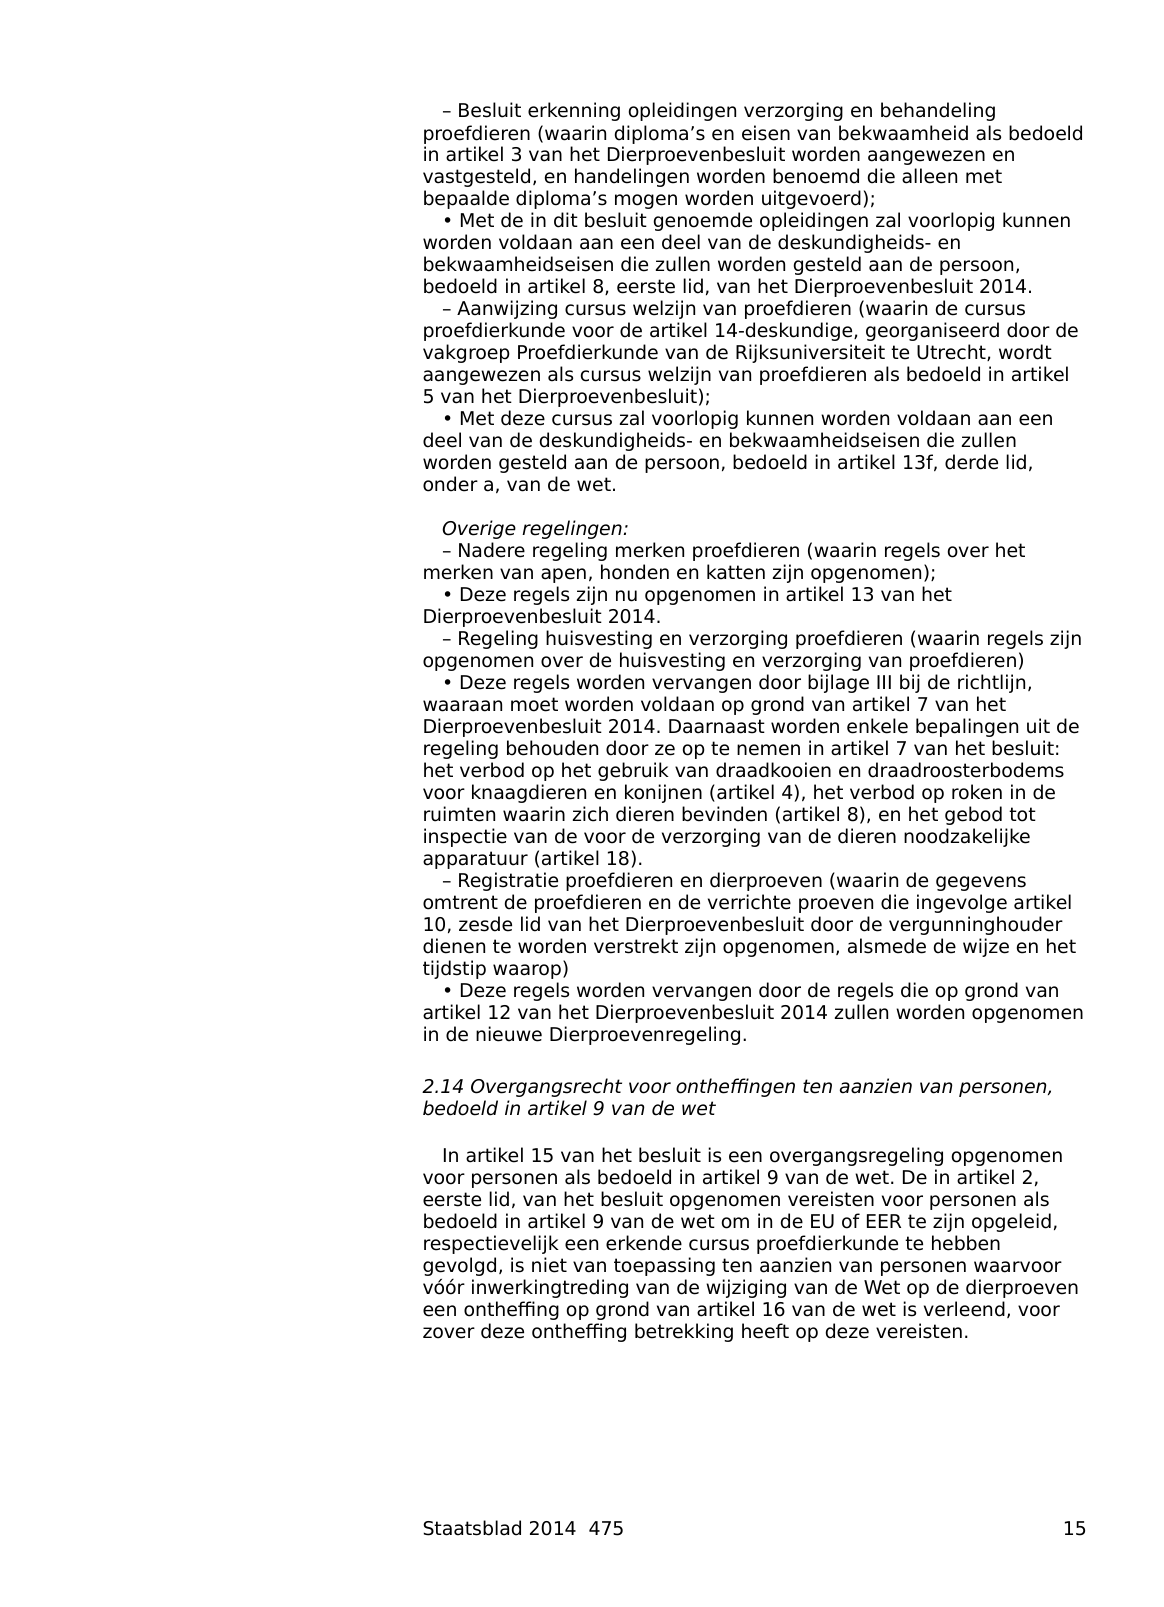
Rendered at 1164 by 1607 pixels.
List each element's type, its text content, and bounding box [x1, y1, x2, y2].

text • Deze regels worden vervangen door bijlage III bij de richtlijn, waaraan moet worden voldaan op grond van artikel 7 van het Dierproevenbesluit 2014. Daarnaast worden enkele bepalingen uit de regeling behouden door ze op te nemen in artikel 7 van het besluit: het verbod op het gebruik van draadkooien en draadroosterbodems voor knaagdieren en konijnen (artikel 4), het verbod op roken in de ruimten waarin zich dieren bevinden (artikel 8), en het gebod tot inspectie van de voor de verzorging van de dieren noodzakelijke apparatuur (artikel 18). [422, 672, 1087, 870]
text – Aanwijzing cursus welzijn van proefdieren (waarin de cursus proefdierkunde voor de artikel 14-deskundige, georganiseerd door de vakgroep Proefdierkunde van de Rijksuniversiteit te Utrecht, wordt aangewezen als cursus welzijn van proefdieren als bedoeld in artikel 5 van het Dierproevenbesluit); [422, 298, 1087, 408]
text Overige regelingen: [422, 518, 1087, 540]
text – Registratie proefdieren en dierproeven (waarin de gegevens omtrent de proefdieren en de verrichte proeven die ingevolge artikel 10, zesde lid van het Dierproevenbesluit door de vergunninghouder dienen te worden verstrekt zijn opgenomen, alsmede de wijze en het tijdstip waarop) [422, 870, 1087, 980]
text • Met de in dit besluit genoemde opleidingen zal voorlopig kunnen worden voldaan aan een deel van de deskundigheids- en bekwaamheidseisen die zullen worden gesteld aan de persoon, bedoeld in artikel 8, eerste lid, van het Dierproevenbesluit 2014. [422, 210, 1087, 298]
text – Nadere regeling merken proefdieren (waarin regels over het merken van apen, honden en katten zijn opgenomen); [422, 540, 1087, 584]
text • Deze regels zijn nu opgenomen in artikel 13 van het Dierproevenbesluit 2014. [422, 584, 1087, 628]
text • Deze regels worden vervangen door de regels die op grond van artikel 12 van het Dierproevenbesluit 2014 zullen worden opgenomen in de nieuwe Dierproevenregeling. [422, 980, 1087, 1046]
text – Besluit erkenning opleidingen verzorging en behandeling proefdieren (waarin diploma’s en eisen van bekwaamheid als bedoeld in artikel 3 van het Dierproevenbesluit worden aangewezen en vastgesteld, en handelingen worden benoemd die alleen met bepaalde diploma’s mogen worden uitgevoerd); [422, 100, 1087, 210]
text – Regeling huisvesting en verzorging proefdieren (waarin regels zijn opgenomen over de huisvesting en verzorging van proefdieren) [422, 628, 1087, 672]
subtitle 2.14 Overgangsrecht voor ontheffingen ten aanzien van personen, bedoeld in artikel 9 van de wet [422, 1076, 1087, 1120]
text In artikel 15 van het besluit is een overgangsregeling opgenomen voor personen als bedoeld in artikel 9 van de wet. De in artikel 2, eerste lid, van het besluit opgenomen vereisten voor personen als bedoeld in artikel 9 van de wet om in de EU of EER te zijn opgeleid, respectievelijk een erkende cursus proefdierkunde te hebben gevolgd, is niet van toepassing ten aanzien van personen waarvoor vóór inwerkingtreding van de wijziging van de Wet op de dierproeven een ontheffing op grond van artikel 16 van de wet is verleend, voor zover deze ontheffing betrekking heeft op deze vereisten. [422, 1145, 1087, 1342]
text • Met deze cursus zal voorlopig kunnen worden voldaan aan een deel van de deskundigheids- en bekwaamheidseisen die zullen worden gesteld aan de persoon, bedoeld in artikel 13f, derde lid, onder a, van de wet. [422, 408, 1087, 496]
